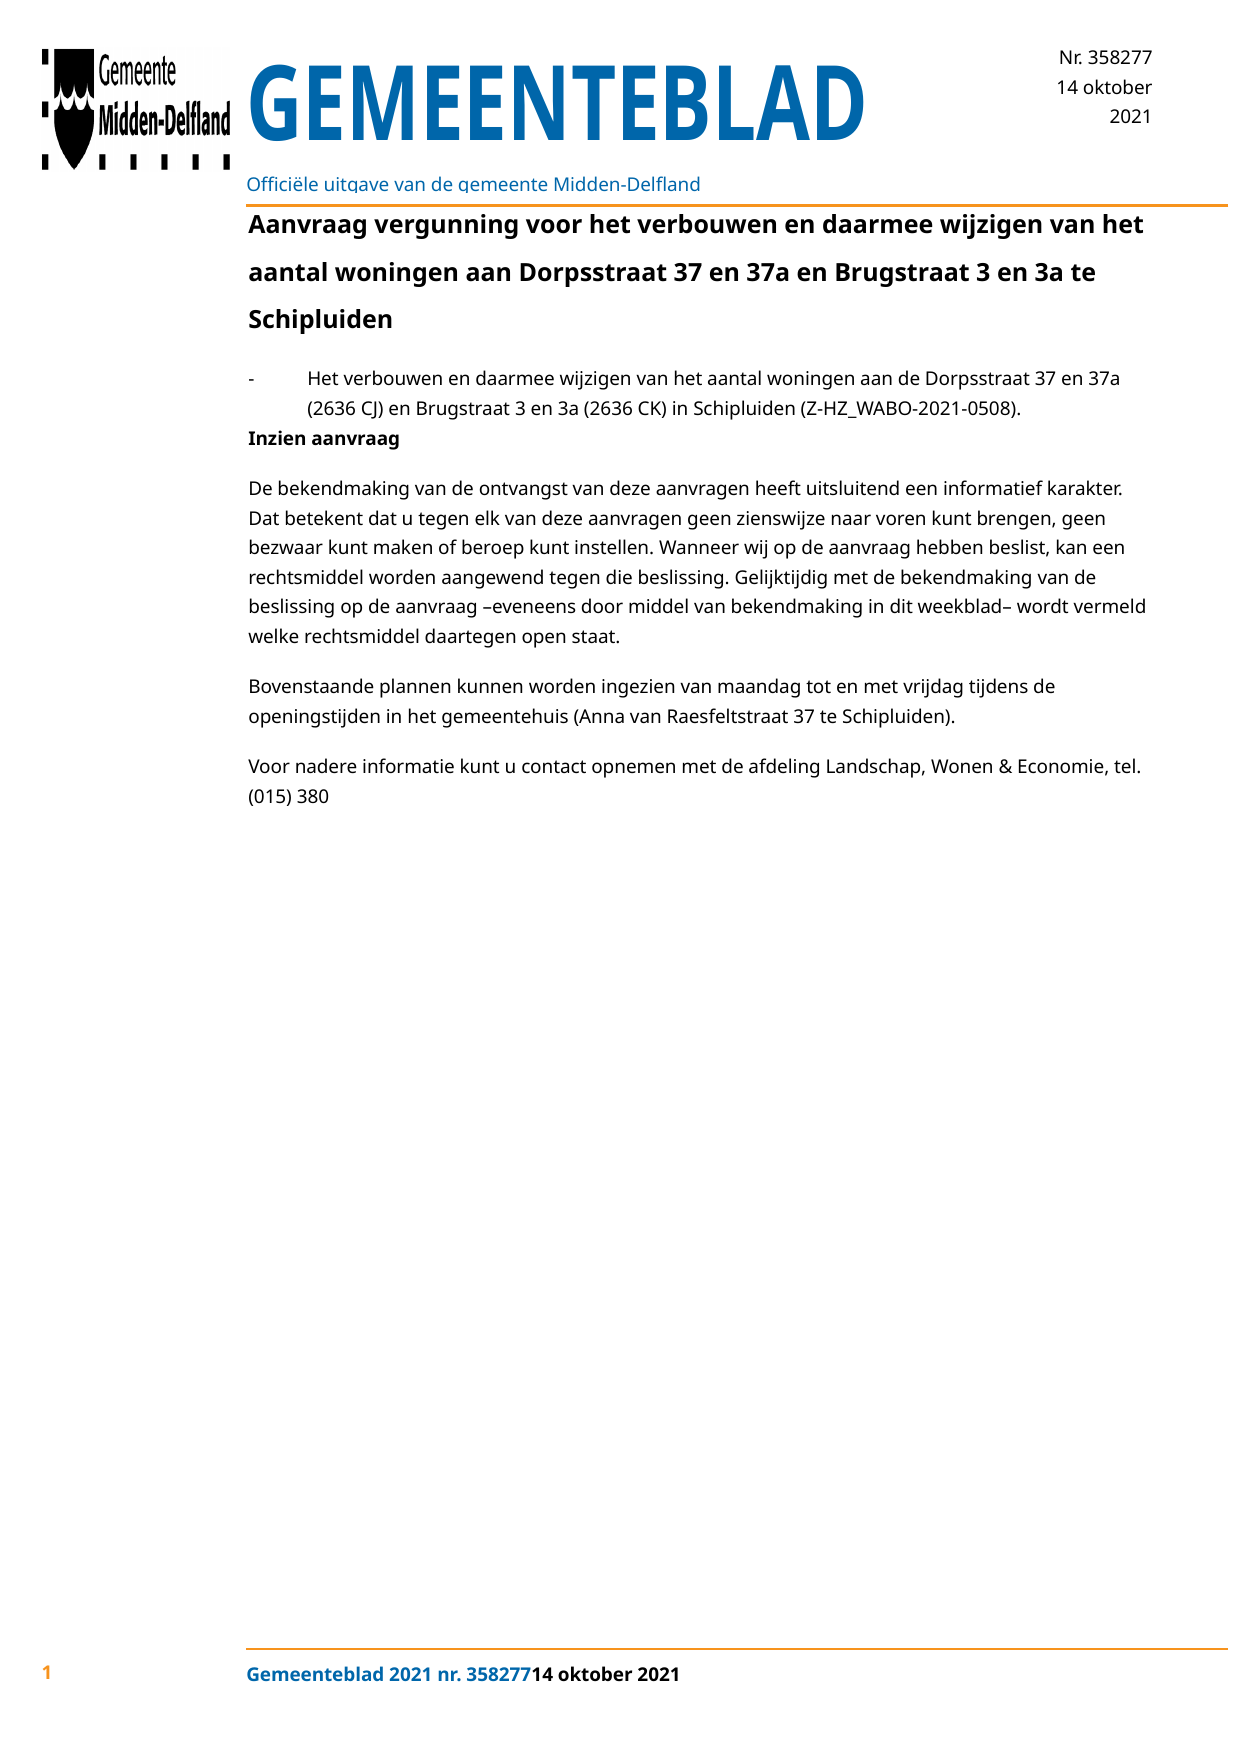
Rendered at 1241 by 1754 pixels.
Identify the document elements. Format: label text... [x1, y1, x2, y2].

text Inzien aanvraag [248, 425, 1152, 450]
text De bekendmaking van de ontvangst van deze aanvragen heeft uitsluitend een informatief karakter. Dat betekent dat u tegen elk van deze aanvragen geen zienswijze naar voren kunt brengen, geen bezwaar kunt maken of beroep kunt instellen. Wanneer wij op de aanvraag hebben beslist, kan een rechtsmiddel worden aangewend tegen die beslissing. Gelijktijdig met de bekendmaking van de beslissing op de aanvraag –eveneens door middel van bekendmaking in dit weekblad– wordt vermeld welke rechtsmiddel daartegen open staat. [248, 475, 1152, 649]
text Voor nadere informatie kunt u contact opnemen met de afdeling Landschap, Wonen & Economie, tel. (015) 380 [248, 753, 1152, 809]
text Bovenstaande plannen kunnen worden ingezien van maandag tot en met vrijdag tijdens de openingstijden in het gemeentehuis (Anna van Raesfeltstraat 37 te Schipluiden). [248, 673, 1152, 729]
list Het verbouwen en daarmee wijzigen van het aantal woningen aan de Dorpsstraat 37 en 37a (2636 CJ) en Brugstraat 3 en 3a (2636 CK) in Schipluiden (Z-HZ_WABO-2021-0508). [248, 366, 1152, 421]
picture [41, 47, 231, 172]
text Aanvraag vergunning voor het verbouwen en daarmee wijzigen van het aantal woningen aan Dorpsstraat 37 en 37a en Brugstraat 3 en 3a te Schipluiden [248, 207, 1152, 336]
